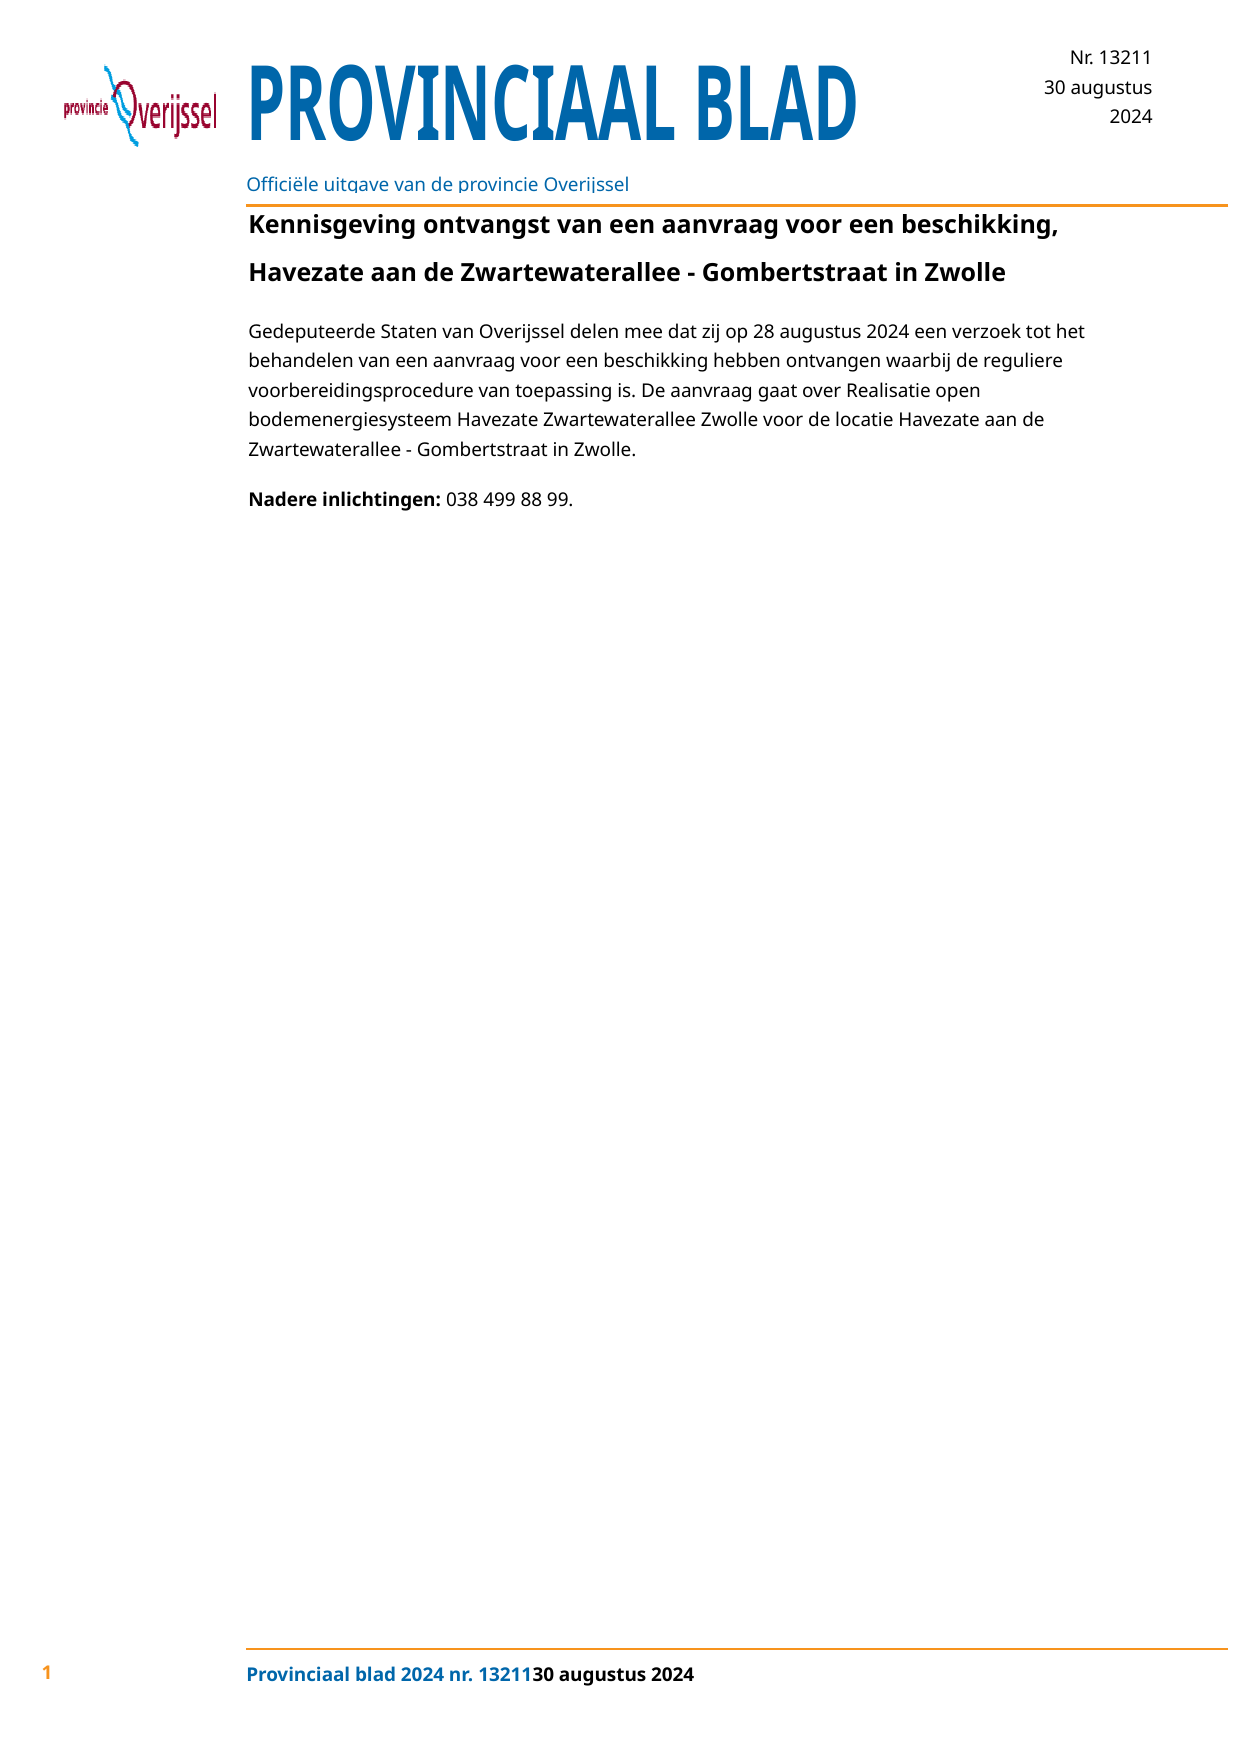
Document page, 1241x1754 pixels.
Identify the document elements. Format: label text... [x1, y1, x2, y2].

picture [41, 47, 231, 172]
text Gedeputeerde Staten van Overijssel delen mee dat zij op 28 augustus 2024 een verzoek tot het behandelen van een aanvraag voor een beschikking hebben ontvangen waarbij de reguliere voorbereidingsprocedure van toepassing is. De aanvraag gaat over Realisatie open bodemenergiesysteem Havezate Zwartewaterallee Zwolle voor de locatie Havezate aan de Zwartewaterallee - Gombertstraat in Zwolle. [248, 318, 1152, 462]
text Kennisgeving ontvangst van een aanvraag voor een beschikking, Havezate aan de Zwartewaterallee - Gombertstraat in Zwolle [248, 207, 1152, 288]
text Nadere inlichtingen: 038 499 88 99. [248, 487, 1152, 512]
